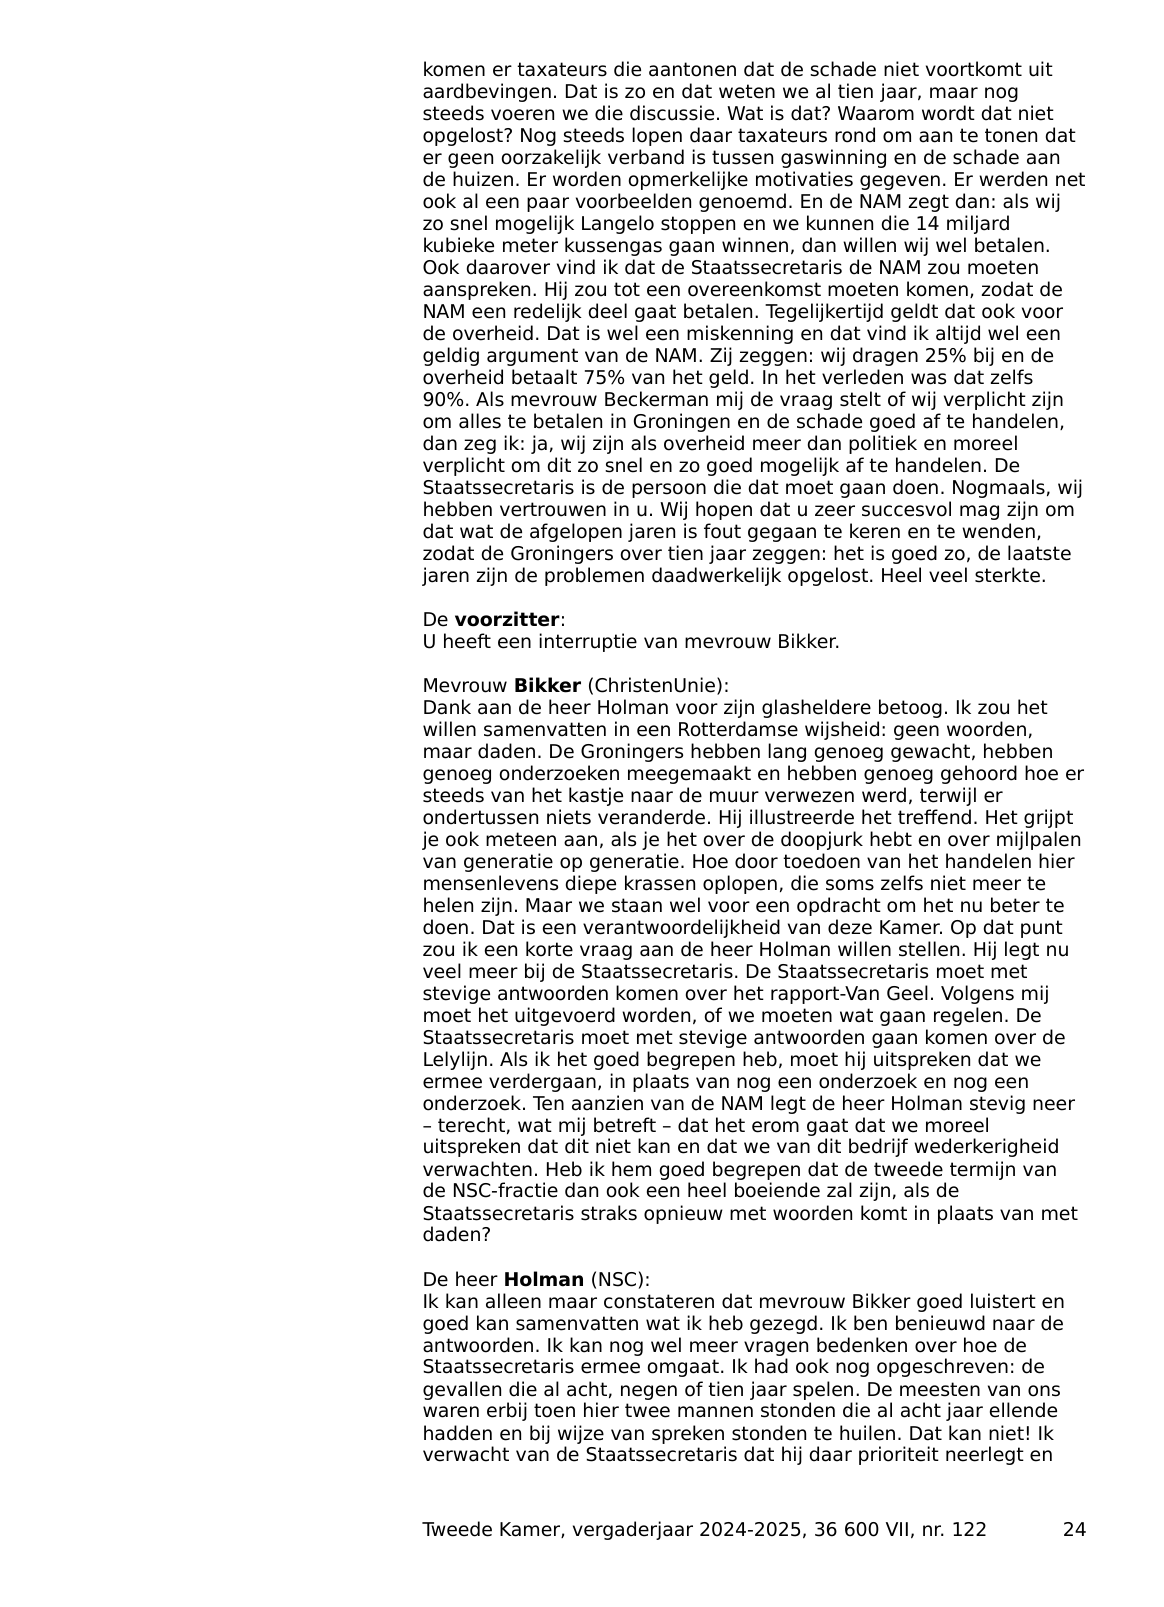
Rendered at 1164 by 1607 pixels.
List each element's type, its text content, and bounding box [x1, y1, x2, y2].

text komen er taxateurs die aantonen dat de schade niet voortkomt uit aardbevingen. Dat is zo en dat weten we al tien jaar, maar nog steeds voeren we die discussie. Wat is dat? Waarom wordt dat niet opgelost? Nog steeds lopen daar taxateurs rond om aan te tonen dat er geen oorzakelijk verband is tussen gaswinning en de schade aan de huizen. Er worden opmerkelijke motivaties gegeven. Er werden net ook al een paar voorbeelden genoemd. En de NAM zegt dan: als wij zo snel mogelijk Langelo stoppen en we kunnen die 14 miljard kubieke meter kussengas gaan winnen, dan willen wij wel betalen. Ook daarover vind ik dat de Staatssecretaris de NAM zou moeten aanspreken. Hij zou tot een overeenkomst moeten komen, zodat de NAM een redelijk deel gaat betalen. Tegelijkertijd geldt dat ook voor de overheid. Dat is wel een miskenning en dat vind ik altijd wel een geldig argument van de NAM. Zij zeggen: wij dragen 25% bij en de overheid betaalt 75% van het geld. In het verleden was dat zelfs 90%. Als mevrouw Beckerman mij de vraag stelt of wij verplicht zijn om alles te betalen in Groningen en de schade goed af te handelen, dan zeg ik: ja, wij zijn als overheid meer dan politiek en moreel verplicht om dit zo snel en zo goed mogelijk af te handelen. De Staatssecretaris is de persoon die dat moet gaan doen. Nogmaals, wij hebben vertrouwen in u. Wij hopen dat u zeer succesvol mag zijn om dat wat de afgelopen jaren is fout gegaan te keren en te wenden, zodat de Groningers over tien jaar zeggen: het is goed zo, de laatste jaren zijn de problemen daadwerkelijk opgelost. Heel veel sterkte. [422, 59, 1087, 587]
text Mevrouw Bikker (ChristenUnie): [422, 675, 1087, 697]
text Ik kan alleen maar constateren dat mevrouw Bikker goed luistert en goed kan samenvatten wat ik heb gezegd. Ik ben benieuwd naar de antwoorden. Ik kan nog wel meer vragen bedenken over hoe de Staatssecretaris ermee omgaat. Ik had ook nog opgeschreven: de gevallen die al acht, negen of tien jaar spelen. De meesten van ons waren erbij toen hier twee mannen stonden die al acht jaar ellende hadden en bij wijze van spreken stonden te huilen. Dat kan niet! Ik verwacht van de Staatssecretaris dat hij daar prioriteit neerlegt en [422, 1291, 1087, 1466]
text Dank aan de heer Holman voor zijn glasheldere betoog. Ik zou het willen samenvatten in een Rotterdamse wijsheid: geen woorden, maar daden. De Groningers hebben lang genoeg gewacht, hebben genoeg onderzoeken meegemaakt en hebben genoeg gehoord hoe er steeds van het kastje naar de muur verwezen werd, terwijl er ondertussen niets veranderde. Hij illustreerde het treffend. Het grijpt je ook meteen aan, als je het over de doopjurk hebt en over mijlpalen van generatie op generatie. Hoe door toedoen van het handelen hier mensenlevens diepe krassen oplopen, die soms zelfs niet meer te helen zijn. Maar we staan wel voor een opdracht om het nu beter te doen. Dat is een verantwoordelijkheid van deze Kamer. Op dat punt zou ik een korte vraag aan de heer Holman willen stellen. Hij legt nu veel meer bij de Staatssecretaris. De Staatssecretaris moet met stevige antwoorden komen over het rapport-Van Geel. Volgens mij moet het uitgevoerd worden, of we moeten wat gaan regelen. De Staatssecretaris moet met stevige antwoorden gaan komen over de Lelylijn. Als ik het goed begrepen heb, moet hij uitspreken dat we ermee verdergaan, in plaats van nog een onderzoek en nog een onderzoek. Ten aanzien van de NAM legt de heer Holman stevig neer – terecht, wat mij betreft – dat het erom gaat dat we moreel uitspreken dat dit niet kan en dat we van dit bedrijf wederkerigheid verwachten. Heb ik hem goed begrepen dat de tweede termijn van de NSC-fractie dan ook een heel boeiende zal zijn, als de Staatssecretaris straks opnieuw met woorden komt in plaats van met daden? [422, 697, 1087, 1246]
text U heeft een interruptie van mevrouw Bikker. [422, 631, 1087, 653]
text De voorzitter: [422, 609, 1087, 631]
text De heer Holman (NSC): [422, 1268, 1087, 1291]
